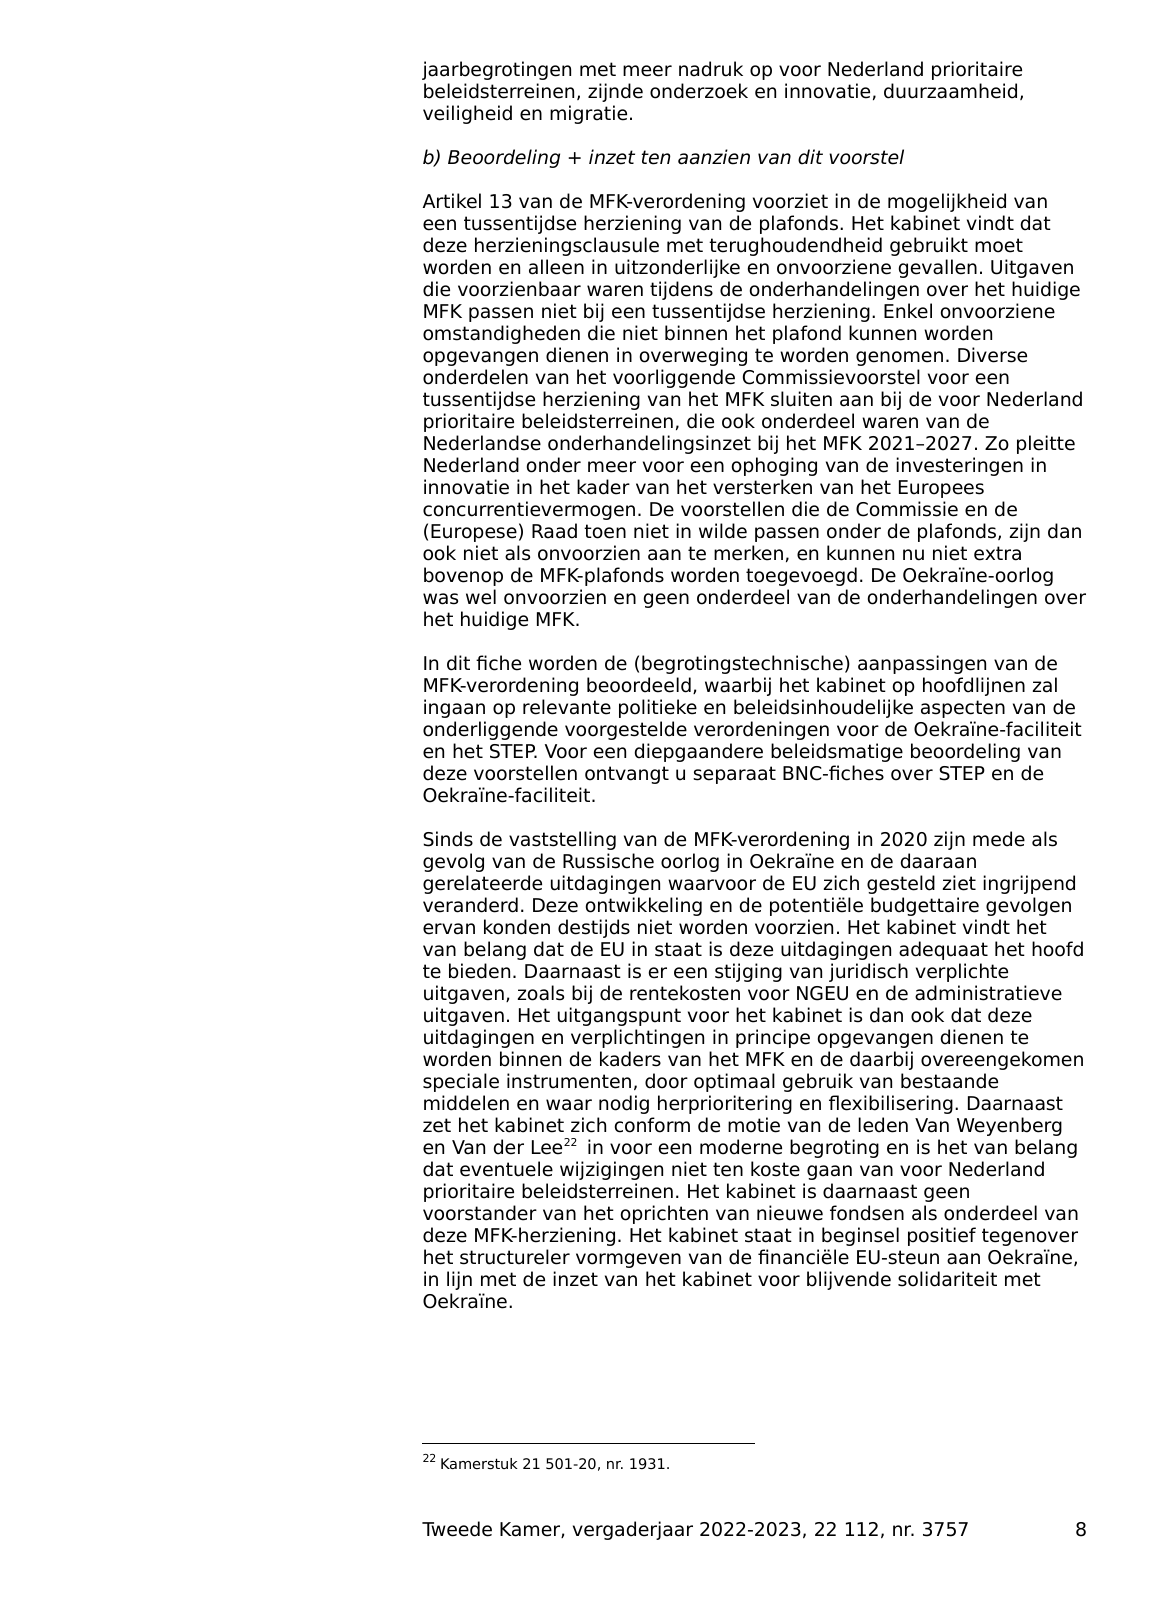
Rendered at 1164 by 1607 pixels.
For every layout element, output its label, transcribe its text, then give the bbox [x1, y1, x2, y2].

text Kamerstuk 21 501-20, nr. 1931. [422, 1452, 1087, 1474]
text Artikel 13 van de MFK-verordening voorziet in de mogelijkheid van een tussentijdse herziening van de plafonds. Het kabinet vindt dat deze herzieningsclausule met terughoudendheid gebruikt moet worden en alleen in uitzonderlijke en onvoorziene gevallen. Uitgaven die voorzienbaar waren tijdens de onderhandelingen over het huidige MFK passen niet bij een tussentijdse herziening. Enkel onvoorziene omstandigheden die niet binnen het plafond kunnen worden opgevangen dienen in overweging te worden genomen. Diverse onderdelen van het voorliggende Commissievoorstel voor een tussentijdse herziening van het MFK sluiten aan bij de voor Nederland prioritaire beleidsterreinen, die ook onderdeel waren van de Nederlandse onderhandelingsinzet bij het MFK 2021–2027. Zo pleitte Nederland onder meer voor een ophoging van de investeringen in innovatie in het kader van het versterken van het Europees concurrentievermogen. De voorstellen die de Commissie en de (Europese) Raad toen niet in wilde passen onder de plafonds, zijn dan ook niet als onvoorzien aan te merken, en kunnen nu niet extra bovenop de MFK-plafonds worden toegevoegd. De Oekraïne-oorlog was wel onvoorzien en geen onderdeel van de onderhandelingen over het huidige MFK. [422, 191, 1087, 631]
subtitle b) Beoordeling + inzet ten aanzien van dit voorstel [422, 147, 1087, 169]
text jaarbegrotingen met meer nadruk op voor Nederland prioritaire beleidsterreinen, zijnde onderzoek en innovatie, duurzaamheid, veiligheid en migratie. [422, 59, 1087, 125]
text In dit fiche worden de (begrotingstechnische) aanpassingen van de MFK-verordening beoordeeld, waarbij het kabinet op hoofdlijnen zal ingaan op relevante politieke en beleidsinhoudelijke aspecten van de onderliggende voorgestelde verordeningen voor de Oekraïne-faciliteit en het STEP. Voor een diepgaandere beleidsmatige beoordeling van deze voorstellen ontvangt u separaat BNC-fiches over STEP en de Oekraïne-faciliteit. [422, 653, 1087, 807]
text Sinds de vaststelling van de MFK-verordening in 2020 zijn mede als gevolg van de Russische oorlog in Oekraïne en de daaraan gerelateerde uitdagingen waarvoor de EU zich gesteld ziet ingrijpend veranderd. Deze ontwikkeling en de potentiële budgettaire gevolgen ervan konden destijds niet worden voorzien. Het kabinet vindt het van belang dat de EU in staat is deze uitdagingen adequaat het hoofd te bieden. Daarnaast is er een stijging van juridisch verplichte uitgaven, zoals bij de rentekosten voor NGEU en de administratieve uitgaven. Het uitgangspunt voor het kabinet is dan ook dat deze uitdagingen en verplichtingen in principe opgevangen dienen te worden binnen de kaders van het MFK en de daarbij overeengekomen speciale instrumenten, door optimaal gebruik van bestaande middelen en waar nodig herprioritering en flexibilisering. Daarnaast zet het kabinet zich conform de motie van de leden Van Weyenberg en Van der Lee in voor een moderne begroting en is het van belang dat eventuele wijzigingen niet ten koste gaan van voor Nederland prioritaire beleidsterreinen. Het kabinet is daarnaast geen voorstander van het oprichten van nieuwe fondsen als onderdeel van deze MFK-herziening. Het kabinet staat in beginsel positief tegenover het structureler vormgeven van de financiële EU-steun aan Oekraïne, in lijn met de inzet van het kabinet voor blijvende solidariteit met Oekraïne. [422, 829, 1087, 1313]
